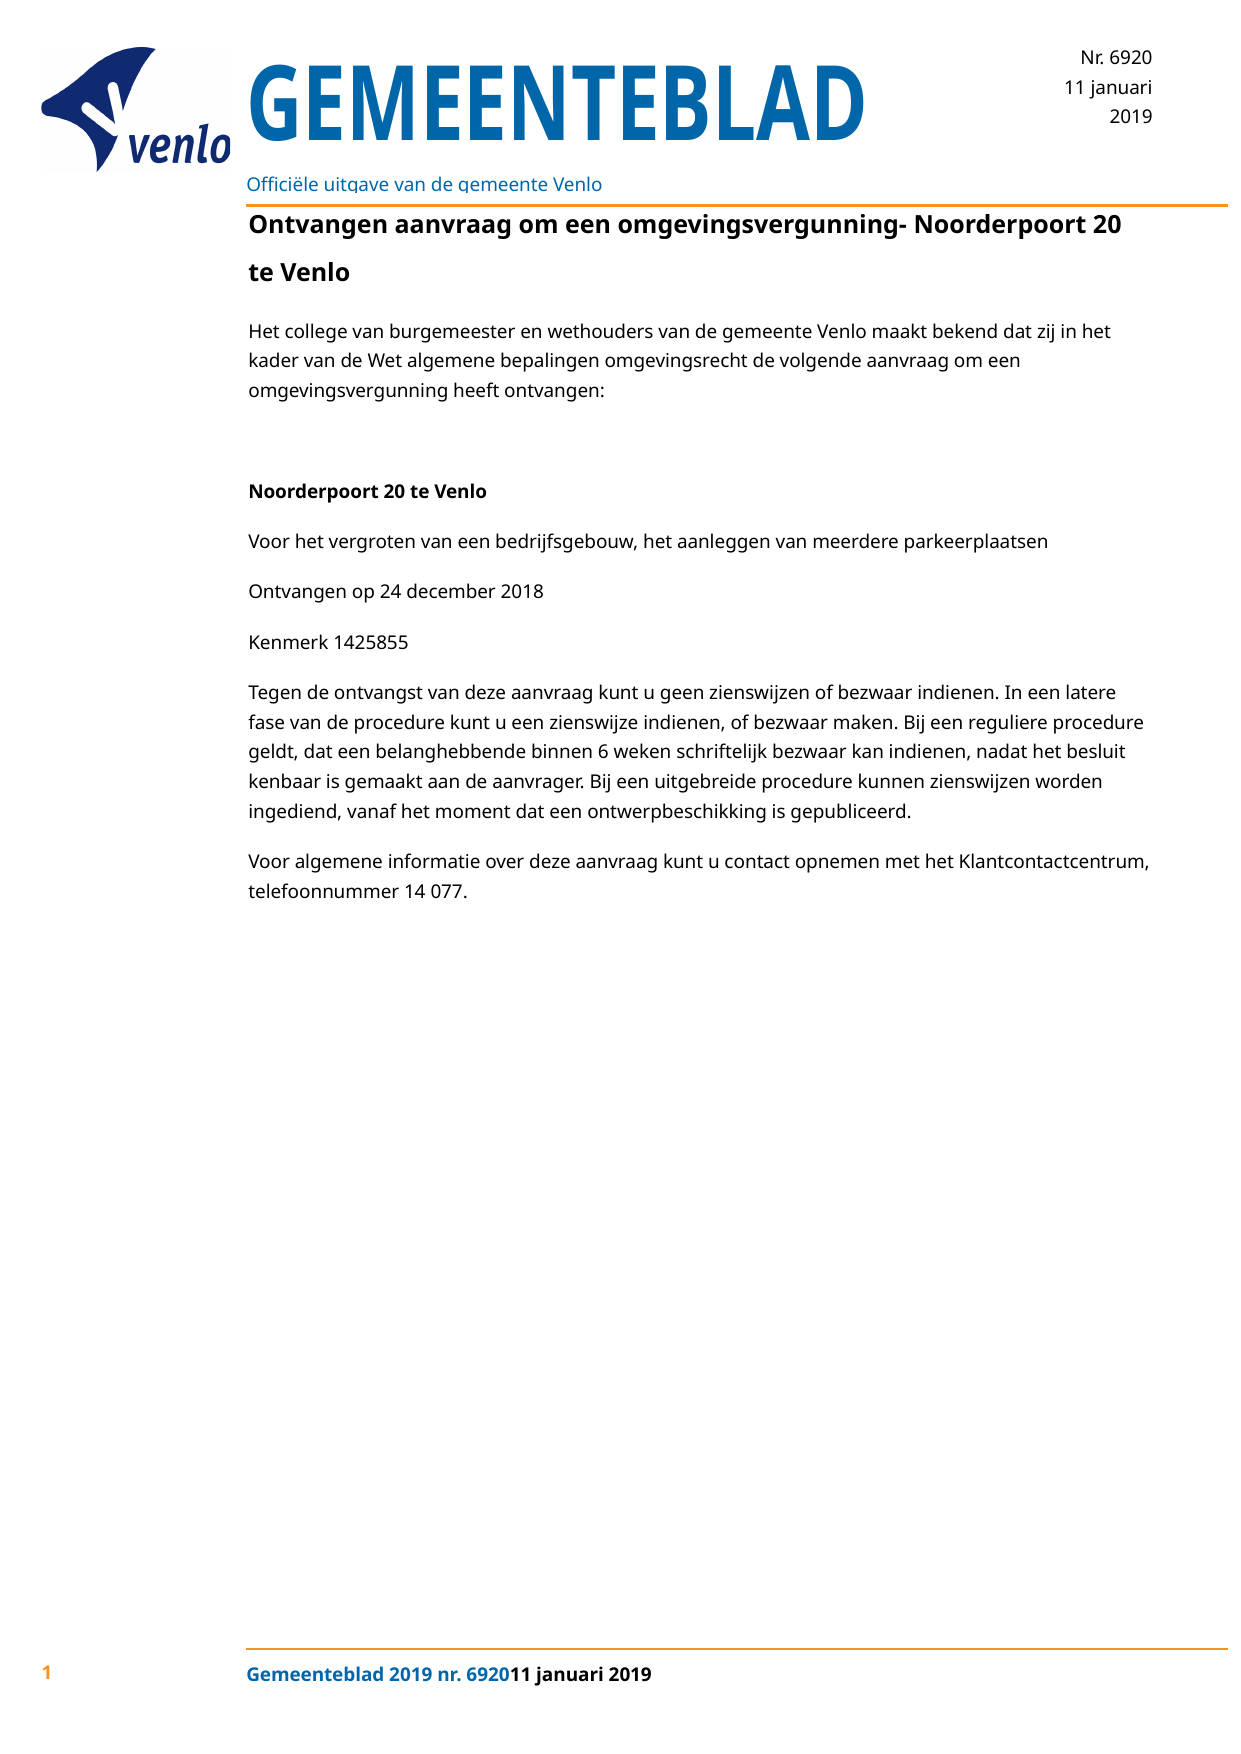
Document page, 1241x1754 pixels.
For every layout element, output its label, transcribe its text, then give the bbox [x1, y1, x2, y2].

picture [41, 47, 231, 172]
text Kenmerk 1425855 [248, 629, 1152, 655]
text Ontvangen op 24 december 2018 [248, 579, 1152, 604]
text Ontvangen aanvraag om een omgevingsvergunning- Noorderpoort 20 te Venlo [248, 207, 1152, 288]
text Het college van burgemeester en wethouders van de gemeente Venlo maakt bekend dat zij in het kader van de Wet algemene bepalingen omgevingsrecht de volgende aanvraag om een omgevingsvergunning heeft ontvangen: [248, 318, 1152, 403]
text Voor het vergroten van een bedrijfsgebouw, het aanleggen van meerdere parkeerplaatsen [248, 528, 1152, 554]
text Noorderpoort 20 te Venlo [248, 478, 1152, 504]
text Voor algemene informatie over deze aanvraag kunt u contact opnemen met het Klantcontactcentrum, telefoonnummer 14 077. [248, 848, 1152, 904]
text Tegen de ontvangst van deze aanvraag kunt u geen zienswijzen of bezwaar indienen. In een latere fase van de procedure kunt u een zienswijze indienen, of bezwaar maken. Bij een reguliere procedure geldt, dat een belanghebbende binnen 6 weken schriftelijk bezwaar kan indienen, nadat het besluit kenbaar is gemaakt aan de aanvrager. Bij een uitgebreide procedure kunnen zienswijzen worden ingediend, vanaf het moment dat een ontwerpbeschikking is gepubliceerd. [248, 679, 1152, 824]
